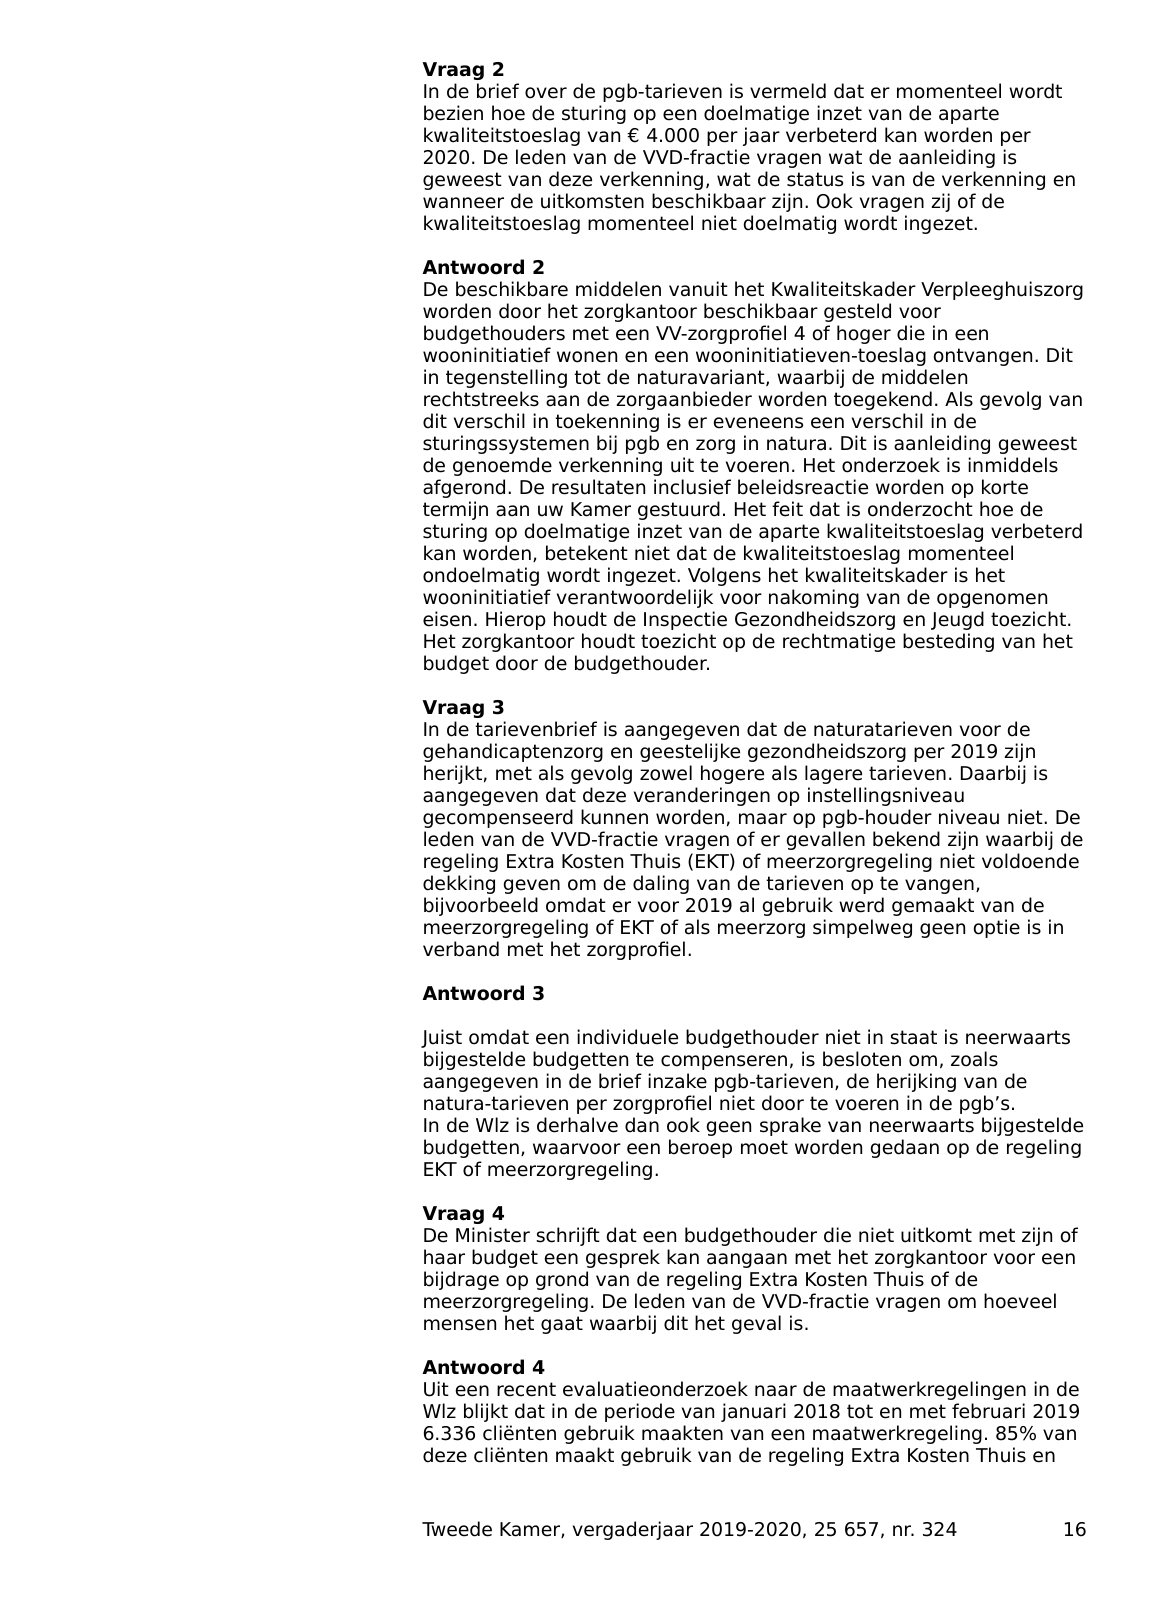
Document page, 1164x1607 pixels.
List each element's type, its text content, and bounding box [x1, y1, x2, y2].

subtitle Vraag 4 [422, 1203, 1087, 1225]
subtitle Antwoord 3 [422, 983, 1087, 1005]
text In de tarievenbrief is aangegeven dat de naturatarieven voor de gehandicaptenzorg en geestelijke gezondheidszorg per 2019 zijn herijkt, met als gevolg zowel hogere als lagere tarieven. Daarbij is aangegeven dat deze veranderingen op instellingsniveau gecompenseerd kunnen worden, maar op pgb-houder niveau niet. De leden van de VVD-fractie vragen of er gevallen bekend zijn waarbij de regeling Extra Kosten Thuis (EKT) of meerzorgregeling niet voldoende dekking geven om de daling van de tarieven op te vangen, bijvoorbeeld omdat er voor 2019 al gebruik werd gemaakt van de meerzorgregeling of EKT of als meerzorg simpelweg geen optie is in verband met het zorgprofiel. [422, 719, 1087, 961]
subtitle Antwoord 4 [422, 1357, 1087, 1379]
text Uit een recent evaluatieonderzoek naar de maatwerkregelingen in de Wlz blijkt dat in de periode van januari 2018 tot en met februari 2019 6.336 cliënten gebruik maakten van een maatwerkregeling. 85% van deze cliënten maakt gebruik van de regeling Extra Kosten Thuis en [422, 1379, 1087, 1467]
text De beschikbare middelen vanuit het Kwaliteitskader Verpleeghuiszorg worden door het zorgkantoor beschikbaar gesteld voor budgethouders met een VV-zorgprofiel 4 of hoger die in een wooninitiatief wonen en een wooninitiatieven-toeslag ontvangen. Dit in tegenstelling tot de naturavariant, waarbij de middelen rechtstreeks aan de zorgaanbieder worden toegekend. Als gevolg van dit verschil in toekenning is er eveneens een verschil in de sturingssystemen bij pgb en zorg in natura. Dit is aanleiding geweest de genoemde verkenning uit te voeren. Het onderzoek is inmiddels afgerond. De resultaten inclusief beleidsreactie worden op korte termijn aan uw Kamer gestuurd. Het feit dat is onderzocht hoe de sturing op doelmatige inzet van de aparte kwaliteitstoeslag verbeterd kan worden, betekent niet dat de kwaliteitstoeslag momenteel ondoelmatig wordt ingezet. Volgens het kwaliteitskader is het wooninitiatief verantwoordelijk voor nakoming van de opgenomen eisen. Hierop houdt de Inspectie Gezondheidszorg en Jeugd toezicht. Het zorgkantoor houdt toezicht op de rechtmatige besteding van het budget door de budgethouder. [422, 279, 1087, 675]
subtitle Vraag 2 [422, 59, 1087, 81]
text In de Wlz is derhalve dan ook geen sprake van neerwaarts bijgestelde budgetten, waarvoor een beroep moet worden gedaan op de regeling EKT of meerzorgregeling. [422, 1115, 1087, 1181]
text In de brief over de pgb-tarieven is vermeld dat er momenteel wordt bezien hoe de sturing op een doelmatige inzet van de aparte kwaliteitstoeslag van € 4.000 per jaar verbeterd kan worden per 2020. De leden van de VVD-fractie vragen wat de aanleiding is geweest van deze verkenning, wat de status is van de verkenning en wanneer de uitkomsten beschikbaar zijn. Ook vragen zij of de kwaliteitstoeslag momenteel niet doelmatig wordt ingezet. [422, 81, 1087, 235]
text Juist omdat een individuele budgethouder niet in staat is neerwaarts bijgestelde budgetten te compenseren, is besloten om, zoals aangegeven in de brief inzake pgb-tarieven, de herijking van de natura-tarieven per zorgprofiel niet door te voeren in de pgb’s. [422, 1027, 1087, 1115]
text De Minister schrijft dat een budgethouder die niet uitkomt met zijn of haar budget een gesprek kan aangaan met het zorgkantoor voor een bijdrage op grond van de regeling Extra Kosten Thuis of de meerzorgregeling. De leden van de VVD-fractie vragen om hoeveel mensen het gaat waarbij dit het geval is. [422, 1225, 1087, 1335]
subtitle Antwoord 2 [422, 257, 1087, 279]
subtitle Vraag 3 [422, 697, 1087, 719]
